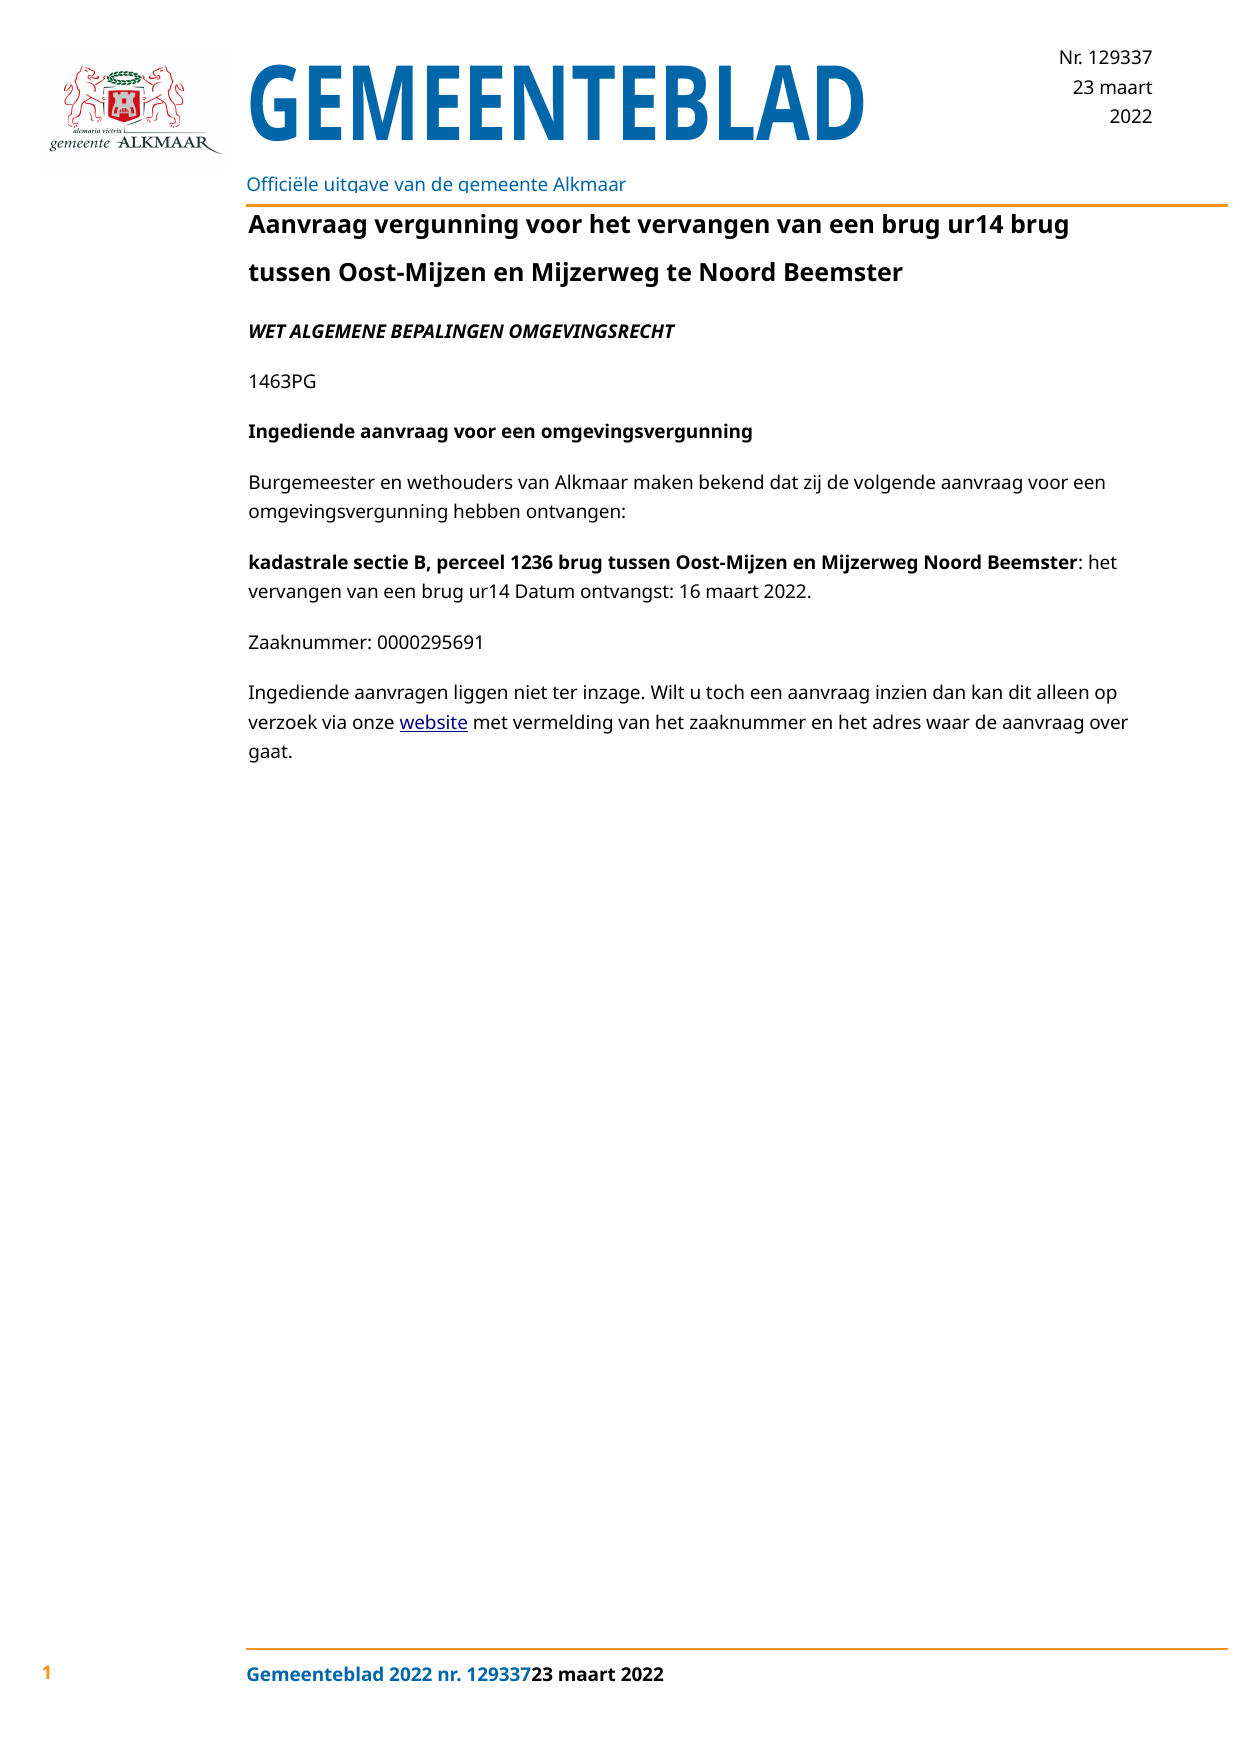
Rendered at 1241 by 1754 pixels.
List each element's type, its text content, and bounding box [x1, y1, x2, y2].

text Ingediende aanvragen liggen niet ter inzage. Wilt u toch een aanvraag inzien dan kan dit alleen op verzoek via onze website met vermelding van het zaaknummer en het adres waar de aanvraag over gaat. [248, 679, 1152, 764]
picture [41, 47, 231, 172]
text Aanvraag vergunning voor het vervangen van een brug ur14 brug tussen Oost-Mijzen en Mijzerweg te Noord Beemster [248, 207, 1152, 288]
text Zaaknummer: 0000295691 [248, 629, 1152, 655]
text Ingediende aanvraag voor een omgevingsvergunning [248, 419, 1152, 444]
text Burgemeester en wethouders van Alkmaar maken bekend dat zij de volgende aanvraag voor een omgevingsvergunning hebben ontvangen: [248, 469, 1152, 524]
text kadastrale sectie B, perceel 1236 brug tussen Oost-Mijzen en Mijzerweg Noord Beemster: het vervangen van een brug ur14 Datum ontvangst: 16 maart 2022. [248, 549, 1152, 604]
text WET ALGEMENE BEPALINGEN OMGEVINGSRECHT [248, 318, 1152, 344]
text 1463PG [248, 368, 1152, 394]
